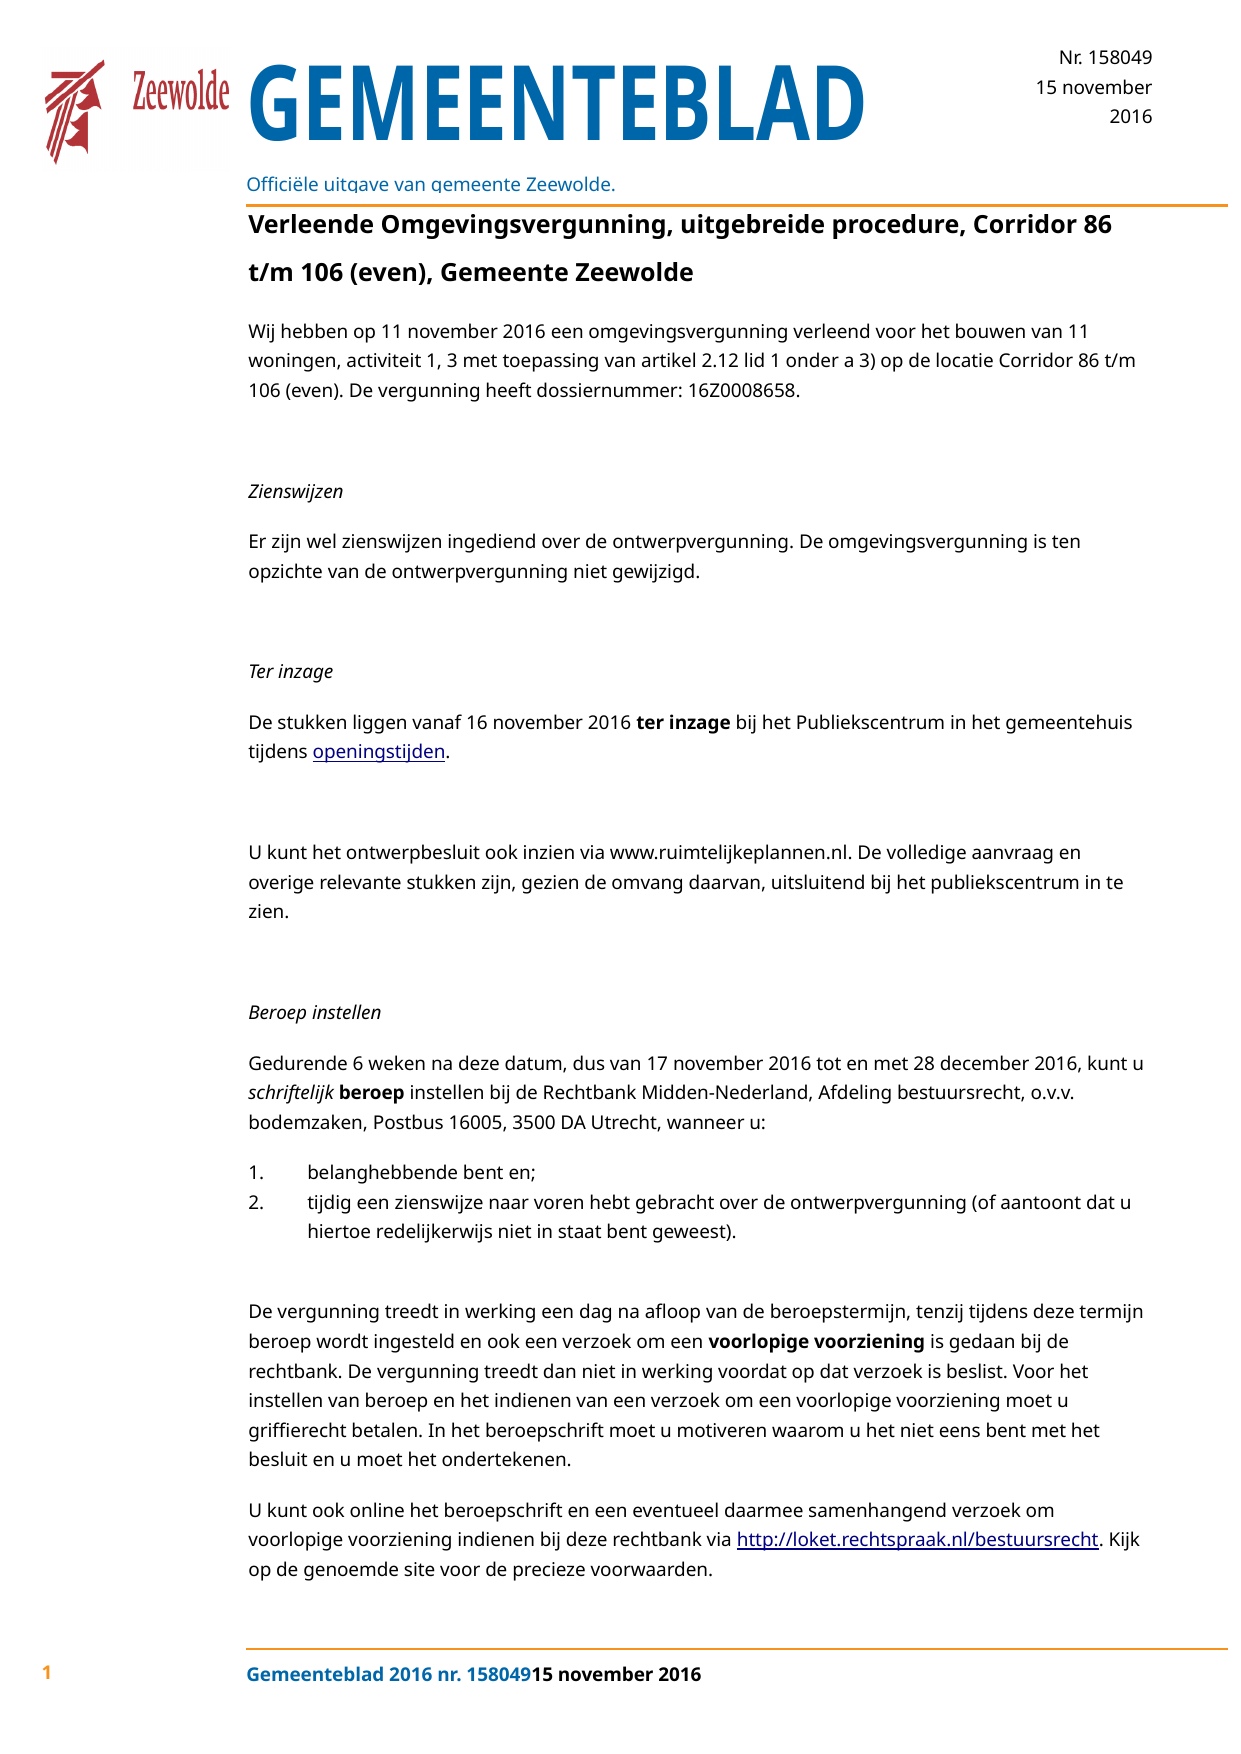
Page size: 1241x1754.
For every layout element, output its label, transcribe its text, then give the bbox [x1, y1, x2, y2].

text Zienswijzen [248, 478, 1152, 504]
text Gedurende 6 weken na deze datum, dus van 17 november 2016 tot en met 28 december 2016, kunt u schriftelijk beroep instellen bij de Rechtbank Midden-Nederland, Afdeling bestuursrecht, o.v.v. bodemzaken, Postbus 16005, 3500 DA Utrecht, wanneer u: [248, 1050, 1152, 1135]
text De stukken liggen vanaf 16 november 2016 ter inzage bij het Publiekscentrum in het gemeentehuis tijdens openingstijden. [248, 709, 1152, 764]
text U kunt het ontwerpbesluit ook inzien via www.ruimtelijkeplannen.nl. De volledige aanvraag en overige relevante stukken zijn, gezien de omvang daarvan, uitsluitend bij het publiekscentrum in te zien. [248, 839, 1152, 924]
picture [41, 47, 231, 172]
list belanghebbende bent en; [248, 1159, 1152, 1185]
text De vergunning treedt in werking een dag na afloop van de beroepstermijn, tenzij tijdens deze termijn beroep wordt ingesteld en ook een verzoek om een voorlopige voorziening is gedaan bij de rechtbank. De vergunning treedt dan niet in werking voordat op dat verzoek is beslist. Voor het instellen van beroep en het indienen van een verzoek om een voorlopige voorziening moet u griffierecht betalen. In het beroepschrift moet u motiveren waarom u het niet eens bent met het besluit en u moet het ondertekenen. [248, 1299, 1152, 1472]
text U kunt ook online het beroepschrift en een eventueel daarmee samenhangend verzoek om voorlopige voorziening indienen bij deze rechtbank via http://loket.rechtspraak.nl/bestuursrecht. Kijk op de genoemde site voor de precieze voorwaarden. [248, 1497, 1152, 1582]
text Er zijn wel zienswijzen ingediend over de ontwerpvergunning. De omgevingsvergunning is ten opzichte van de ontwerpvergunning niet gewijzigd. [248, 528, 1152, 584]
text Beroep instellen [248, 999, 1152, 1025]
text Wij hebben op 11 november 2016 een omgevingsvergunning verleend voor het bouwen van 11 woningen, activiteit 1, 3 met toepassing van artikel 2.12 lid 1 onder a 3) op de locatie Corridor 86 t/m 106 (even). De vergunning heeft dossiernummer: 16Z0008658. [248, 318, 1152, 403]
text Verleende Omgevingsvergunning, uitgebreide procedure, Corridor 86 t/m 106 (even), Gemeente Zeewolde [248, 207, 1152, 288]
list tijdig een zienswijze naar voren hebt gebracht over de ontwerpvergunning (of aantoont dat u hiertoe redelijkerwijs niet in staat bent geweest). [248, 1189, 1152, 1244]
text Ter inzage [248, 659, 1152, 684]
